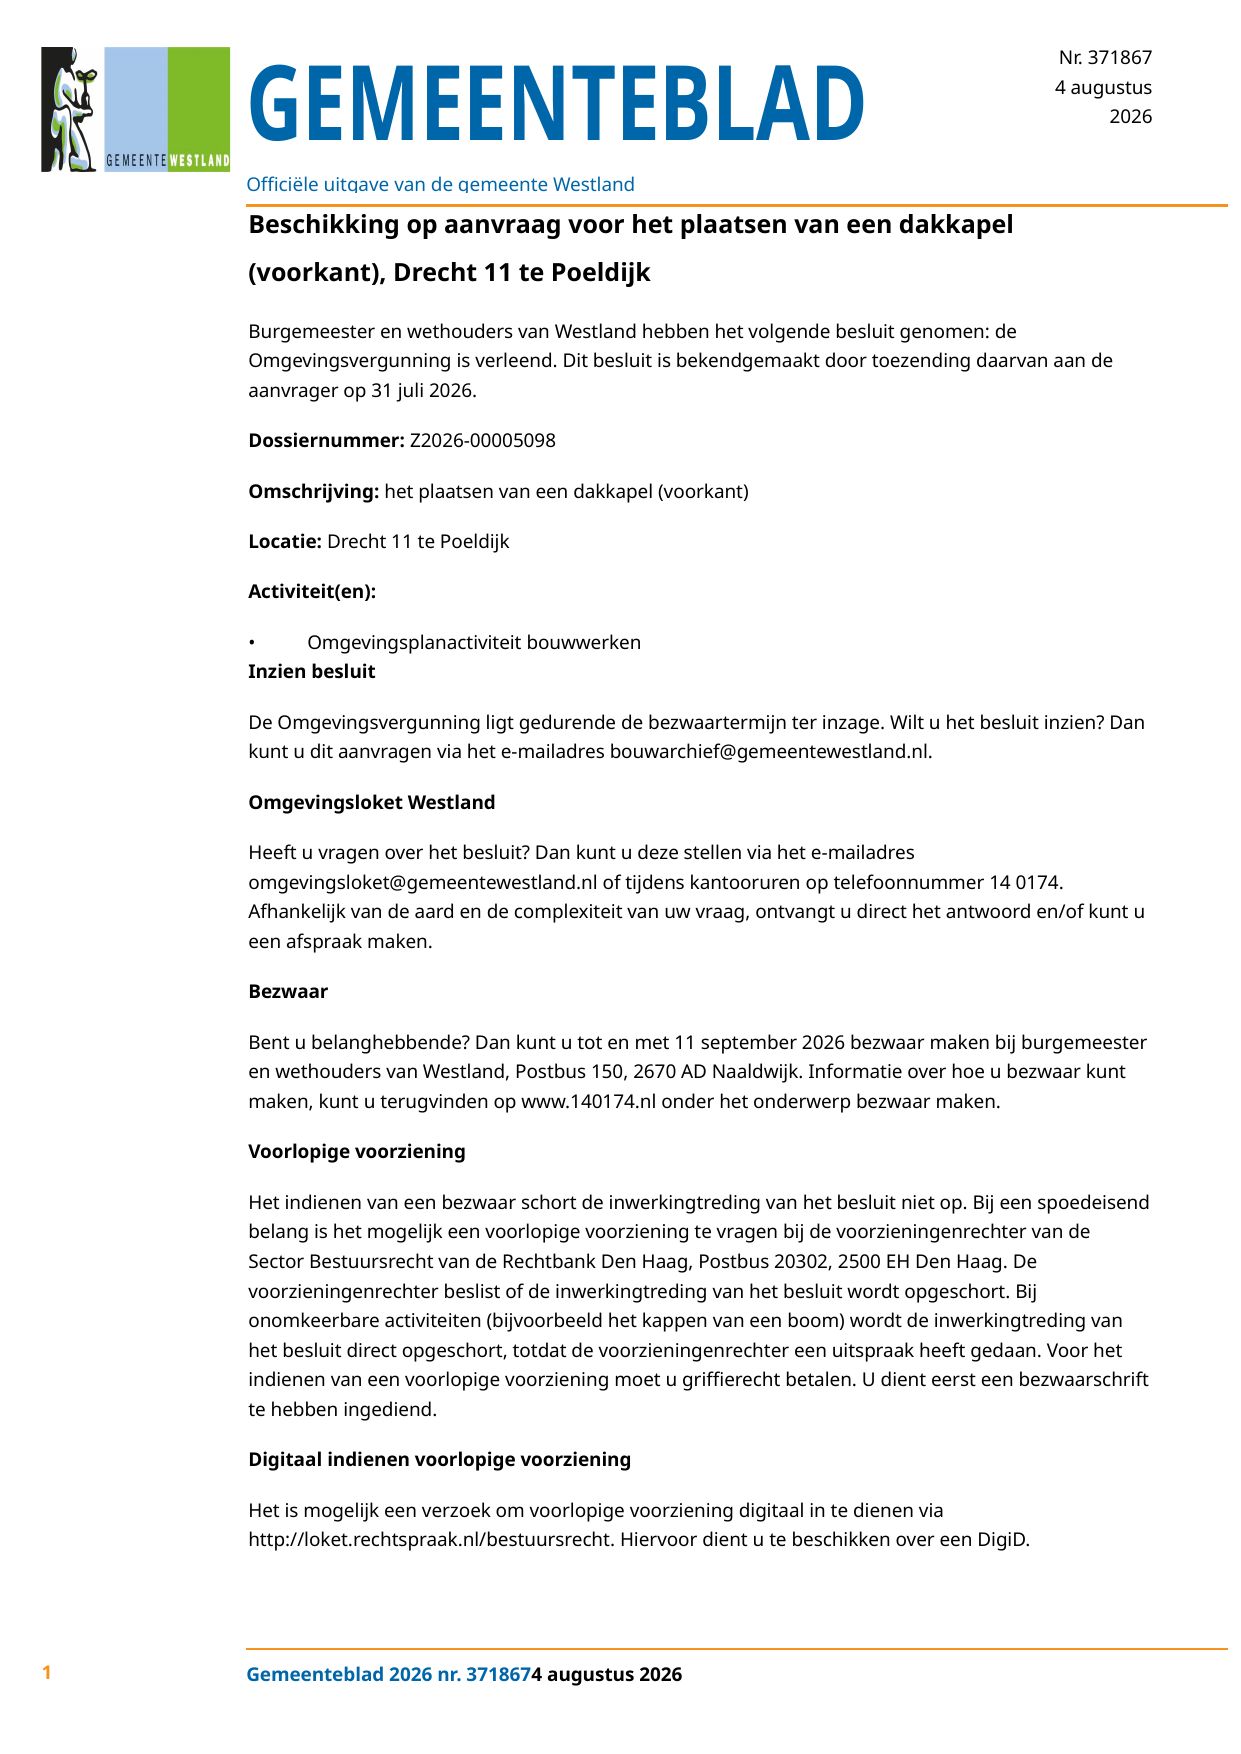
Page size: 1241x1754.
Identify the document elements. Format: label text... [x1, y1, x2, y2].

text Heeft u vragen over het besluit? Dan kunt u deze stellen via het e-mailadres omgevingsloket@gemeentewestland.nl of tijdens kantooruren op telefoonnummer 14 0174. Afhankelijk van de aard en de complexiteit van uw vraag, ontvangt u direct het antwoord en/of kunt u een afspraak maken. [248, 839, 1152, 954]
text Digitaal indienen voorlopige voorziening [248, 1447, 1152, 1472]
text Bent u belanghebbende? Dan kunt u tot en met 11 september 2026 bezwaar maken bij burgemeester en wethouders van Westland, Postbus 150, 2670 AD Naaldwijk. Informatie over hoe u bezwaar kunt maken, kunt u terugvinden op www.140174.nl onder het onderwerp bezwaar maken. [248, 1029, 1152, 1114]
text Bezwaar [248, 979, 1152, 1004]
picture [41, 47, 231, 172]
text Voorlopige voorziening [248, 1139, 1152, 1164]
text Locatie: Drecht 11 te Poeldijk [248, 528, 1152, 554]
text Beschikking op aanvraag voor het plaatsen van een dakkapel (voorkant), Drecht 11 te Poeldijk [248, 207, 1152, 288]
list Omgevingsplanactiviteit bouwwerken [248, 629, 1152, 655]
text Inzien besluit [248, 659, 1152, 684]
text Het is mogelijk een verzoek om voorlopige voorziening digitaal in te dienen via http://loket.rechtspraak.nl/bestuursrecht. Hiervoor dient u te beschikken over een DigiD. [248, 1497, 1152, 1552]
text De Omgevingsvergunning ligt gedurende de bezwaartermijn ter inzage. Wilt u het besluit inzien? Dan kunt u dit aanvragen via het e-mailadres bouwarchief@gemeentewestland.nl. [248, 709, 1152, 764]
text Dossiernummer: Z2026-00005098 [248, 427, 1152, 453]
text Omschrijving: het plaatsen van een dakkapel (voorkant) [248, 478, 1152, 504]
text Activiteit(en): [248, 579, 1152, 604]
text Het indienen van een bezwaar schort de inwerkingtreding van het besluit niet op. Bij een spoedeisend belang is het mogelijk een voorlopige voorziening te vragen bij de voorzieningenrechter van de Sector Bestuursrecht van de Rechtbank Den Haag, Postbus 20302, 2500 EH Den Haag. De voorzieningenrechter beslist of de inwerkingtreding van het besluit wordt opgeschort. Bij onomkeerbare activiteiten (bijvoorbeeld het kappen van een boom) wordt de inwerkingtreding van het besluit direct opgeschort, totdat de voorzieningenrechter een uitspraak heeft gedaan. Voor het indienen van een voorlopige voorziening moet u griffierecht betalen. U dient eerst een bezwaarschrift te hebben ingediend. [248, 1189, 1152, 1422]
text Omgevingsloket Westland [248, 789, 1152, 815]
text Burgemeester en wethouders van Westland hebben het volgende besluit genomen: de Omgevingsvergunning is verleend. Dit besluit is bekendgemaakt door toezending daarvan aan de aanvrager op 31 juli 2026. [248, 318, 1152, 403]
